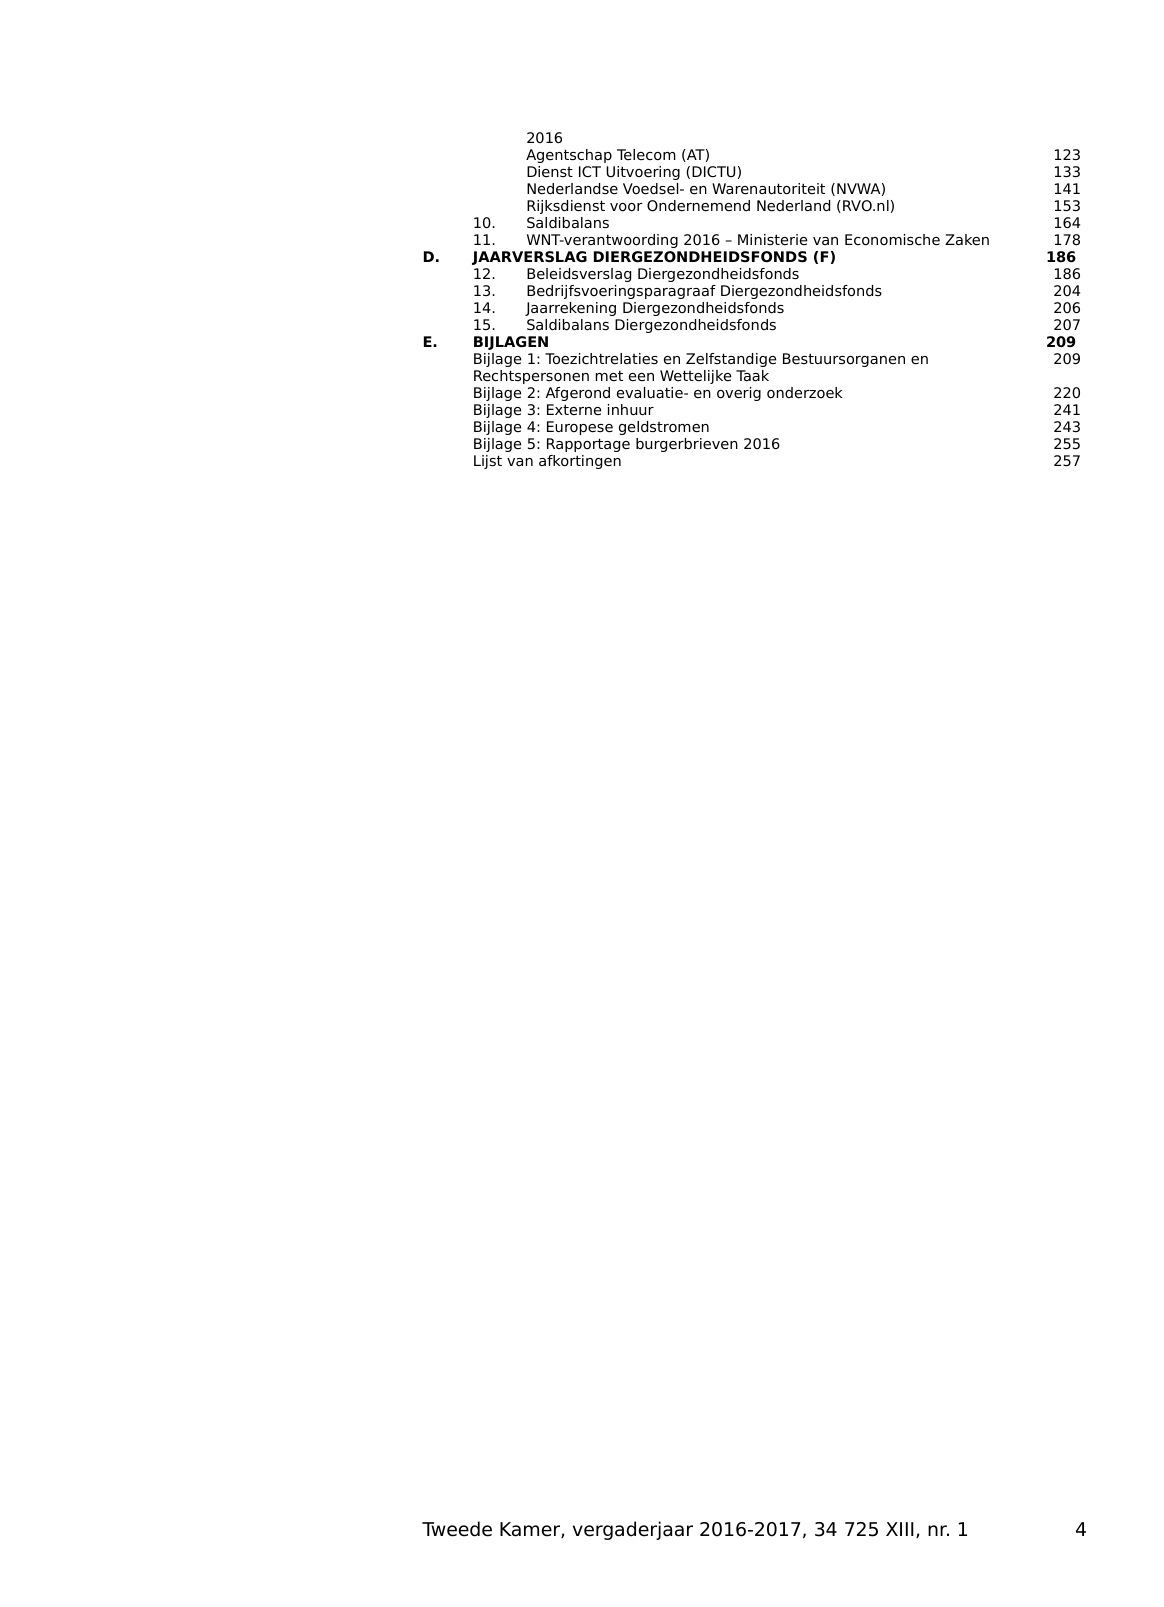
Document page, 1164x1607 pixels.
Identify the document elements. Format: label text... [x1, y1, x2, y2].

table_cell [422, 266, 467, 283]
table_cell [422, 453, 467, 469]
table_cell Jaarrekening Diergezondheidsfonds [520, 300, 1027, 317]
table_cell [1027, 130, 1087, 147]
table_cell Lijst van afkortingen [467, 453, 1027, 469]
table_cell [422, 351, 467, 384]
table_cell [467, 130, 520, 147]
table_cell 207 [1027, 317, 1087, 334]
table_cell D. [422, 249, 467, 266]
table_cell [422, 130, 467, 147]
table_cell [467, 147, 520, 164]
table_cell 243 [1027, 419, 1087, 436]
table_cell [422, 419, 467, 436]
table_cell Dienst ICT Uitvoering (DICTU) [520, 164, 1027, 181]
table_cell [422, 215, 467, 232]
table_cell JAARVERSLAG DIERGEZONDHEIDSFONDS (F) [467, 249, 1027, 266]
table_cell E. [422, 334, 467, 351]
table_cell [422, 232, 467, 249]
table_cell [422, 385, 467, 402]
table_cell 15. [467, 317, 520, 334]
table_cell Saldibalans [520, 215, 1027, 232]
table_cell Bedrijfsvoeringsparagraaf Diergezondheidsfonds [520, 283, 1027, 300]
table_cell [422, 164, 467, 181]
table_cell 164 [1027, 215, 1087, 232]
table_cell Bijlage 5: Rapportage burgerbrieven 2016 [467, 436, 1027, 452]
table_cell [422, 436, 467, 452]
table_cell WNT-verantwoording 2016 – Ministerie van Economische Zaken [520, 232, 1027, 249]
table_cell 133 [1027, 164, 1087, 181]
table_cell 10. [467, 215, 520, 232]
table_cell 204 [1027, 283, 1087, 300]
table_cell [467, 164, 520, 181]
table_cell [422, 402, 467, 418]
table_cell Bijlage 2: Afgerond evaluatie- en overig onderzoek [467, 385, 1027, 402]
table_cell Agentschap Telecom (AT) [520, 147, 1027, 164]
table_cell 141 [1027, 181, 1087, 198]
table_cell [467, 198, 520, 215]
table_cell Bijlage 4: Europese geldstromen [467, 419, 1027, 436]
table_cell 153 [1027, 198, 1087, 215]
table_cell 206 [1027, 300, 1087, 317]
table_cell [467, 181, 520, 198]
table_cell 11. [467, 232, 520, 249]
table_cell 220 [1027, 385, 1087, 402]
table_cell 209 [1027, 334, 1087, 351]
table_cell Rijksdienst voor Ondernemend Nederland (RVO.nl) [520, 198, 1027, 215]
table_cell [422, 300, 467, 317]
table_cell [422, 317, 467, 334]
table_cell 209 [1027, 351, 1087, 384]
table_cell 13. [467, 283, 520, 300]
table_cell 241 [1027, 402, 1087, 418]
table_cell 123 [1027, 147, 1087, 164]
table_cell 255 [1027, 436, 1087, 452]
table_cell 12. [467, 266, 520, 283]
table_cell [422, 198, 467, 215]
table_cell Bijlage 1: Toezichtrelaties en Zelfstandige Bestuursorganen en Rechtspersonen met een Wettelijke Taak [467, 351, 1027, 384]
table_cell 186 [1027, 249, 1087, 266]
table_cell [422, 181, 467, 198]
table_cell Beleidsverslag Diergezondheidsfonds [520, 266, 1027, 283]
table_cell 257 [1027, 453, 1087, 469]
table_cell Saldibalans Diergezondheidsfonds [520, 317, 1027, 334]
table_cell 2016 [520, 130, 1027, 147]
table_cell BIJLAGEN [467, 334, 1027, 351]
table_cell 186 [1027, 266, 1087, 283]
table_cell Nederlandse Voedsel- en Warenautoriteit (NVWA) [520, 181, 1027, 198]
table_cell [422, 147, 467, 164]
table_cell 178 [1027, 232, 1087, 249]
table_cell [422, 283, 467, 300]
table_cell 14. [467, 300, 520, 317]
table_cell Bijlage 3: Externe inhuur [467, 402, 1027, 418]
